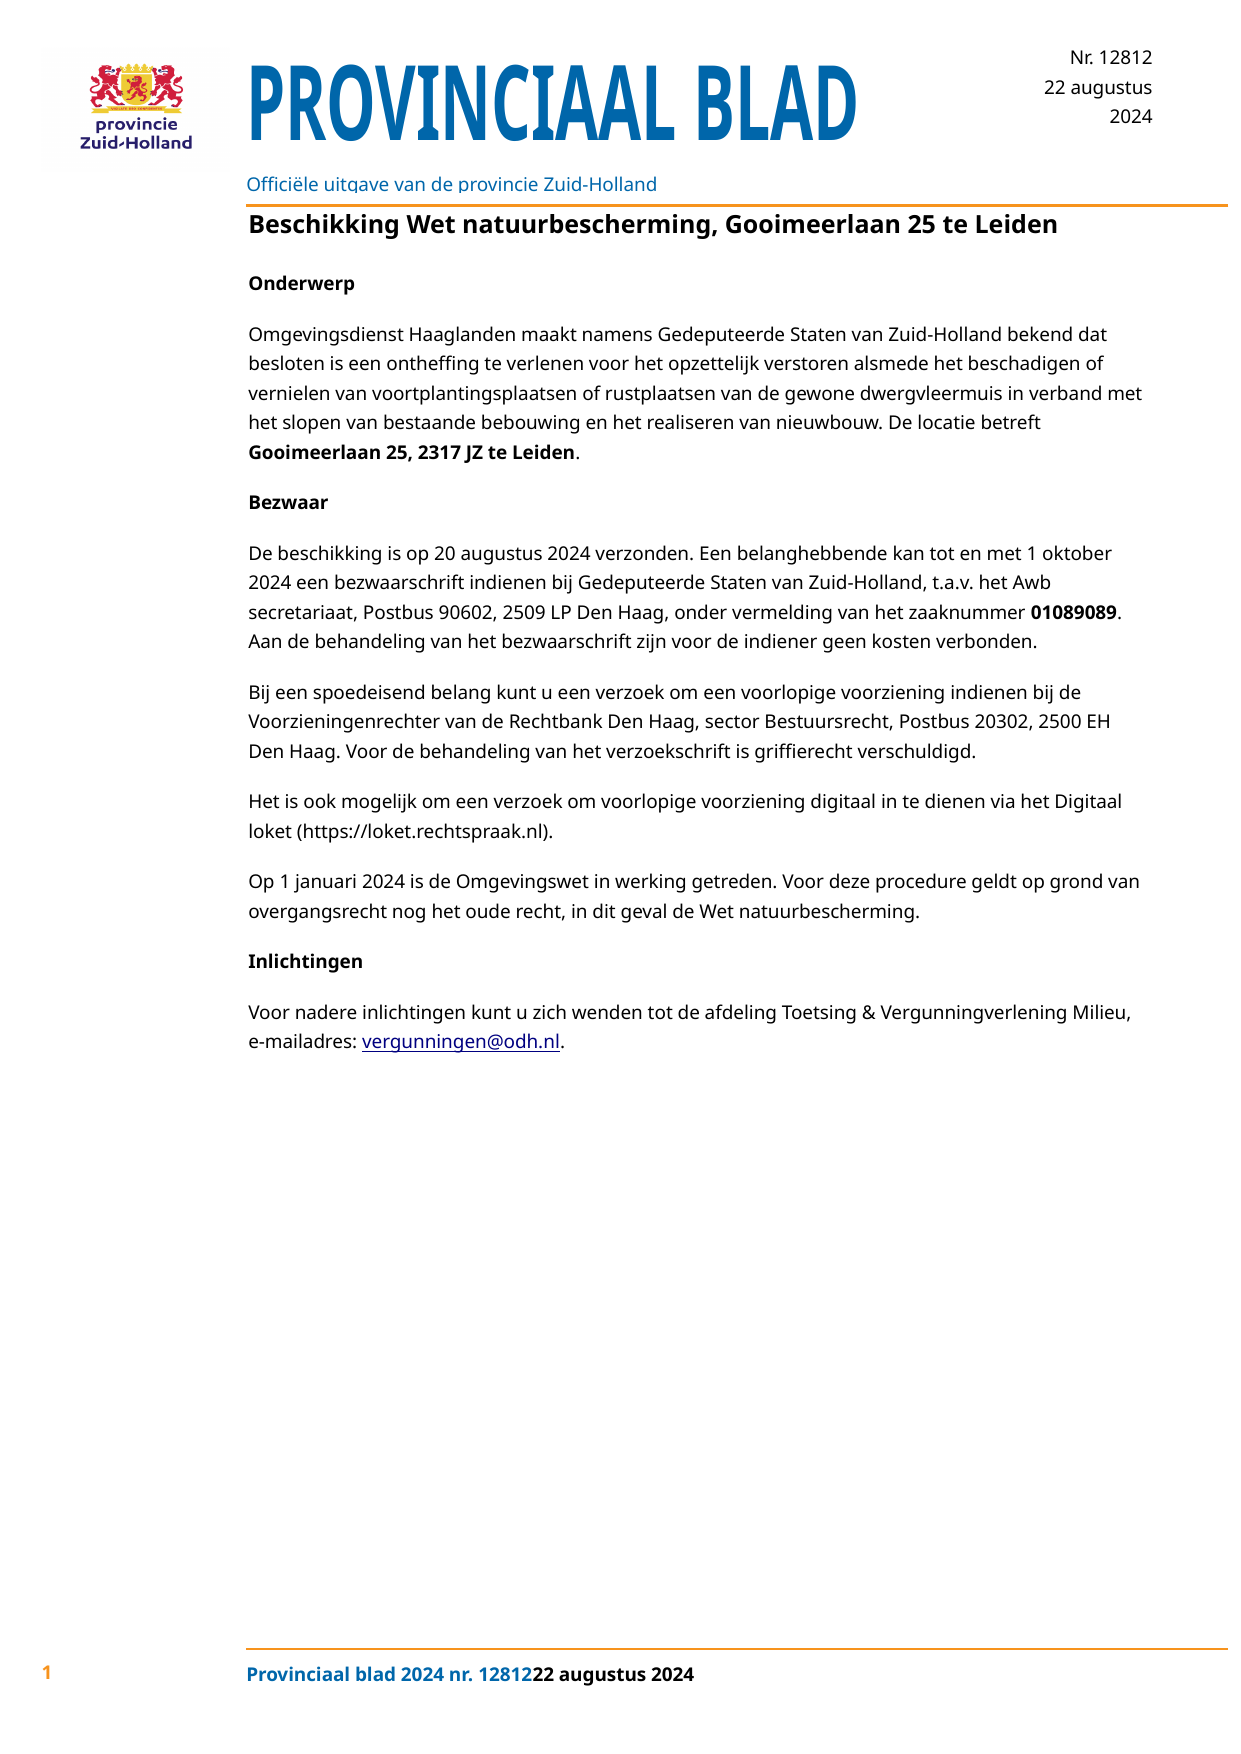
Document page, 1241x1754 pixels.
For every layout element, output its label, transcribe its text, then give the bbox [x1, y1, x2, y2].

text De beschikking is op 20 augustus 2024 verzonden. Een belanghebbende kan tot en met 1 oktober 2024 een bezwaarschrift indienen bij Gedeputeerde Staten van Zuid-Holland, t.a.v. het Awb secretariaat, Postbus 90602, 2509 LP Den Haag, onder vermelding van het zaaknummer 01089089. Aan de behandeling van het bezwaarschrift zijn voor de indiener geen kosten verbonden. [248, 540, 1152, 654]
picture [41, 47, 231, 172]
text Bij een spoedeisend belang kunt u een verzoek om een voorlopige voorziening indienen bij de Voorzieningenrechter van de Rechtbank Den Haag, sector Bestuursrecht, Postbus 20302, 2500 EH Den Haag. Voor de behandeling van het verzoekschrift is griffierecht verschuldigd. [248, 679, 1152, 764]
text Voor nadere inlichtingen kunt u zich wenden tot de afdeling Toetsing & Vergunningverlening Milieu, e-mailadres: vergunningen@odh.nl. [248, 999, 1152, 1054]
text Beschikking Wet natuurbescherming, Gooimeerlaan 25 te Leiden [248, 207, 1152, 241]
text Inlichtingen [248, 949, 1152, 974]
text Omgevingsdienst Haaglanden maakt namens Gedeputeerde Staten van Zuid-Holland bekend dat besloten is een ontheffing te verlenen voor het opzettelijk verstoren alsmede het beschadigen of vernielen van voortplantingsplaatsen of rustplaatsen van de gewone dwergvleermuis in verband met het slopen van bestaande bebouwing en het realiseren van nieuwbouw. De locatie betreft Gooimeerlaan 25, 2317 JZ te Leiden. [248, 321, 1152, 465]
text Onderwerp [248, 270, 1152, 296]
text Het is ook mogelijk om een verzoek om voorlopige voorziening digitaal in te dienen via het Digitaal loket (https://loket.rechtspraak.nl). [248, 789, 1152, 844]
text Op 1 januari 2024 is de Omgevingswet in werking getreden. Voor deze procedure geldt op grond van overgangsrecht nog het oude recht, in dit geval de Wet natuurbescherming. [248, 869, 1152, 924]
text Bezwaar [248, 489, 1152, 515]
